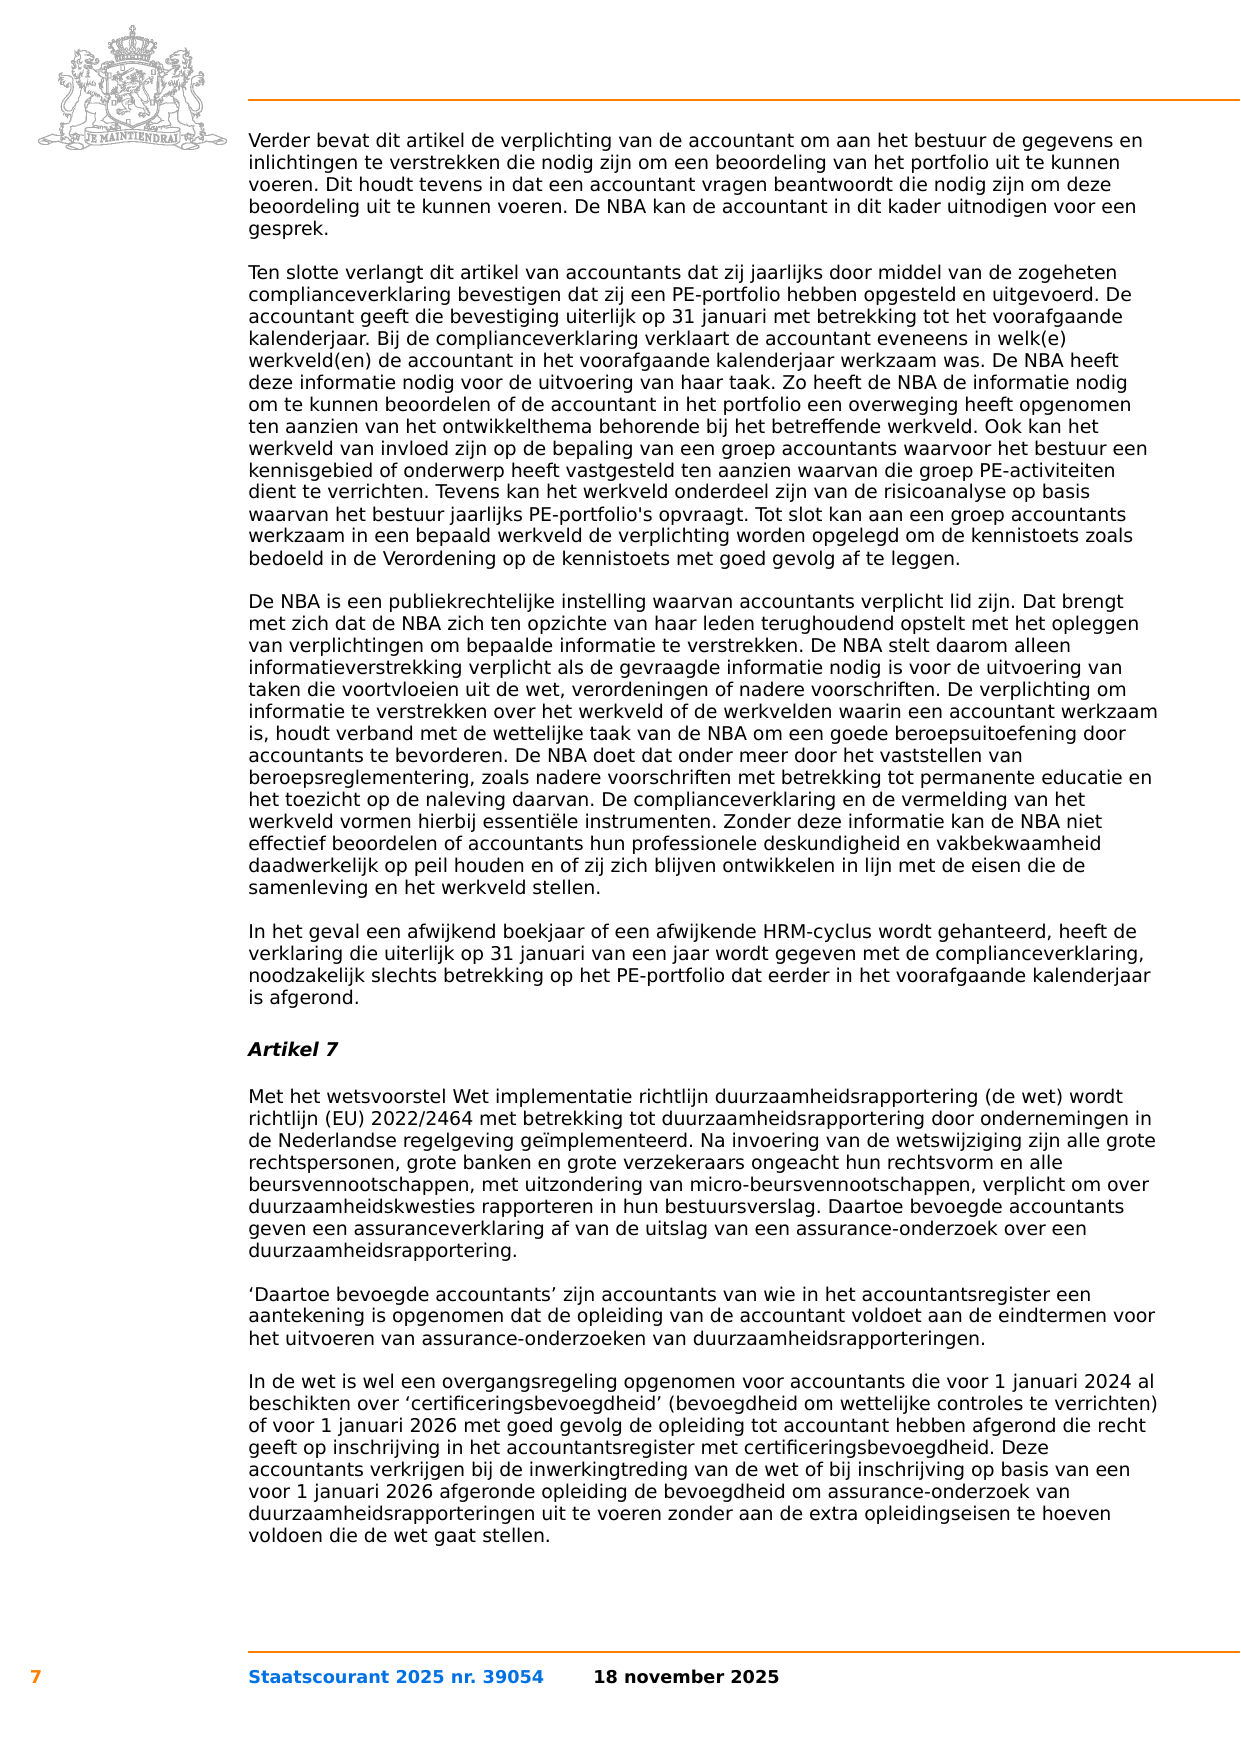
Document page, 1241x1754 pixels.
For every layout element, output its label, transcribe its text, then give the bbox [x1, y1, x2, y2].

text In het geval een afwijkend boekjaar of een afwijkende HRM-cyclus wordt gehanteerd, heeft de verklaring die uiterlijk op 31 januari van een jaar wordt gegeven met de complianceverklaring, noodzakelijk slechts betrekking op het PE-portfolio dat eerder in het voorafgaande kalenderjaar is afgerond. [248, 921, 1163, 1009]
picture [38, 25, 227, 150]
text De NBA is een publiekrechtelijke instelling waarvan accountants verplicht lid zijn. Dat brengt met zich dat de NBA zich ten opzichte van haar leden terughoudend opstelt met het opleggen van verplichtingen om bepaalde informatie te verstrekken. De NBA stelt daarom alleen informatieverstrekking verplicht als de gevraagde informatie nodig is voor de uitvoering van taken die voortvloeien uit de wet, verordeningen of nadere voorschriften. De verplichting om informatie te verstrekken over het werkveld of de werkvelden waarin een accountant werkzaam is, houdt verband met de wettelijke taak van de NBA om een goede beroepsuitoefening door accountants te bevorderen. De NBA doet dat onder meer door het vaststellen van beroepsreglementering, zoals nadere voorschriften met betrekking tot permanente educatie en het toezicht op de naleving daarvan. De complianceverklaring en de vermelding van het werkveld vormen hierbij essentiële instrumenten. Zonder deze informatie kan de NBA niet effectief beoordelen of accountants hun professionele deskundigheid en vakbekwaamheid daadwerkelijk op peil houden en of zij zich blijven ontwikkelen in lijn met de eisen die de samenleving en het werkveld stellen. [248, 591, 1163, 899]
text Ten slotte verlangt dit artikel van accountants dat zij jaarlijks door middel van de zogeheten complianceverklaring bevestigen dat zij een PE-portfolio hebben opgesteld en uitgevoerd. De accountant geeft die bevestiging uiterlijk op 31 januari met betrekking tot het voorafgaande kalenderjaar. Bij de complianceverklaring verklaart de accountant eveneens in welk(e) werkveld(en) de accountant in het voorafgaande kalenderjaar werkzaam was. De NBA heeft deze informatie nodig voor de uitvoering van haar taak. Zo heeft de NBA de informatie nodig om te kunnen beoordelen of de accountant in het portfolio een overweging heeft opgenomen ten aanzien van het ontwikkelthema behorende bij het betreffende werkveld. Ook kan het werkveld van invloed zijn op de bepaling van een groep accountants waarvoor het bestuur een kennisgebied of onderwerp heeft vastgesteld ten aanzien waarvan die groep PE-activiteiten dient te verrichten. Tevens kan het werkveld onderdeel zijn van de risicoanalyse op basis waarvan het bestuur jaarlijks PE-portfolio's opvraagt. Tot slot kan aan een groep accountants werkzaam in een bepaald werkveld de verplichting worden opgelegd om de kennistoets zoals bedoeld in de Verordening op de kennistoets met goed gevolg af te leggen. [248, 262, 1163, 569]
text In de wet is wel een overgangsregeling opgenomen voor accountants die voor 1 januari 2024 al beschikten over ‘certificeringsbevoegdheid’ (bevoegdheid om wettelijke controles te verrichten) of voor 1 januari 2026 met goed gevolg de opleiding tot accountant hebben afgerond die recht geeft op inschrijving in het accountantsregister met certificeringsbevoegdheid. Deze accountants verkrijgen bij de inwerkingtreding van de wet of bij inschrijving op basis van een voor 1 januari 2026 afgeronde opleiding de bevoegdheid om assurance-onderzoek van duurzaamheidsrapporteringen uit te voeren zonder aan de extra opleidingseisen te hoeven voldoen die de wet gaat stellen. [248, 1371, 1163, 1547]
text ‘Daartoe bevoegde accountants’ zijn accountants van wie in het accountantsregister een aantekening is opgenomen dat de opleiding van de accountant voldoet aan de eindtermen voor het uitvoeren van assurance-onderzoeken van duurzaamheidsrapporteringen. [248, 1283, 1163, 1349]
text Met het wetsvoorstel Wet implementatie richtlijn duurzaamheidsrapportering (de wet) wordt richtlijn (EU) 2022/2464 met betrekking tot duurzaamheidsrapportering door ondernemingen in de Nederlandse regelgeving geïmplementeerd. Na invoering van de wetswijziging zijn alle grote rechtspersonen, grote banken en grote verzekeraars ongeacht hun rechtsvorm en alle beursvennootschappen, met uitzondering van micro-beursvennootschappen, verplicht om over duurzaamheidskwesties rapporteren in hun bestuursverslag. Daartoe bevoegde accountants geven een assuranceverklaring af van de uitslag van een assurance-onderzoek over een duurzaamheidsrapportering. [248, 1086, 1163, 1262]
text Verder bevat dit artikel de verplichting van de accountant om aan het bestuur de gegevens en inlichtingen te verstrekken die nodig zijn om een beoordeling van het portfolio uit te kunnen voeren. Dit houdt tevens in dat een accountant vragen beantwoordt die nodig zijn om deze beoordeling uit te kunnen voeren. De NBA kan de accountant in dit kader uitnodigen voor een gesprek. [248, 130, 1163, 240]
subtitle Artikel 7 [248, 1039, 1163, 1061]
